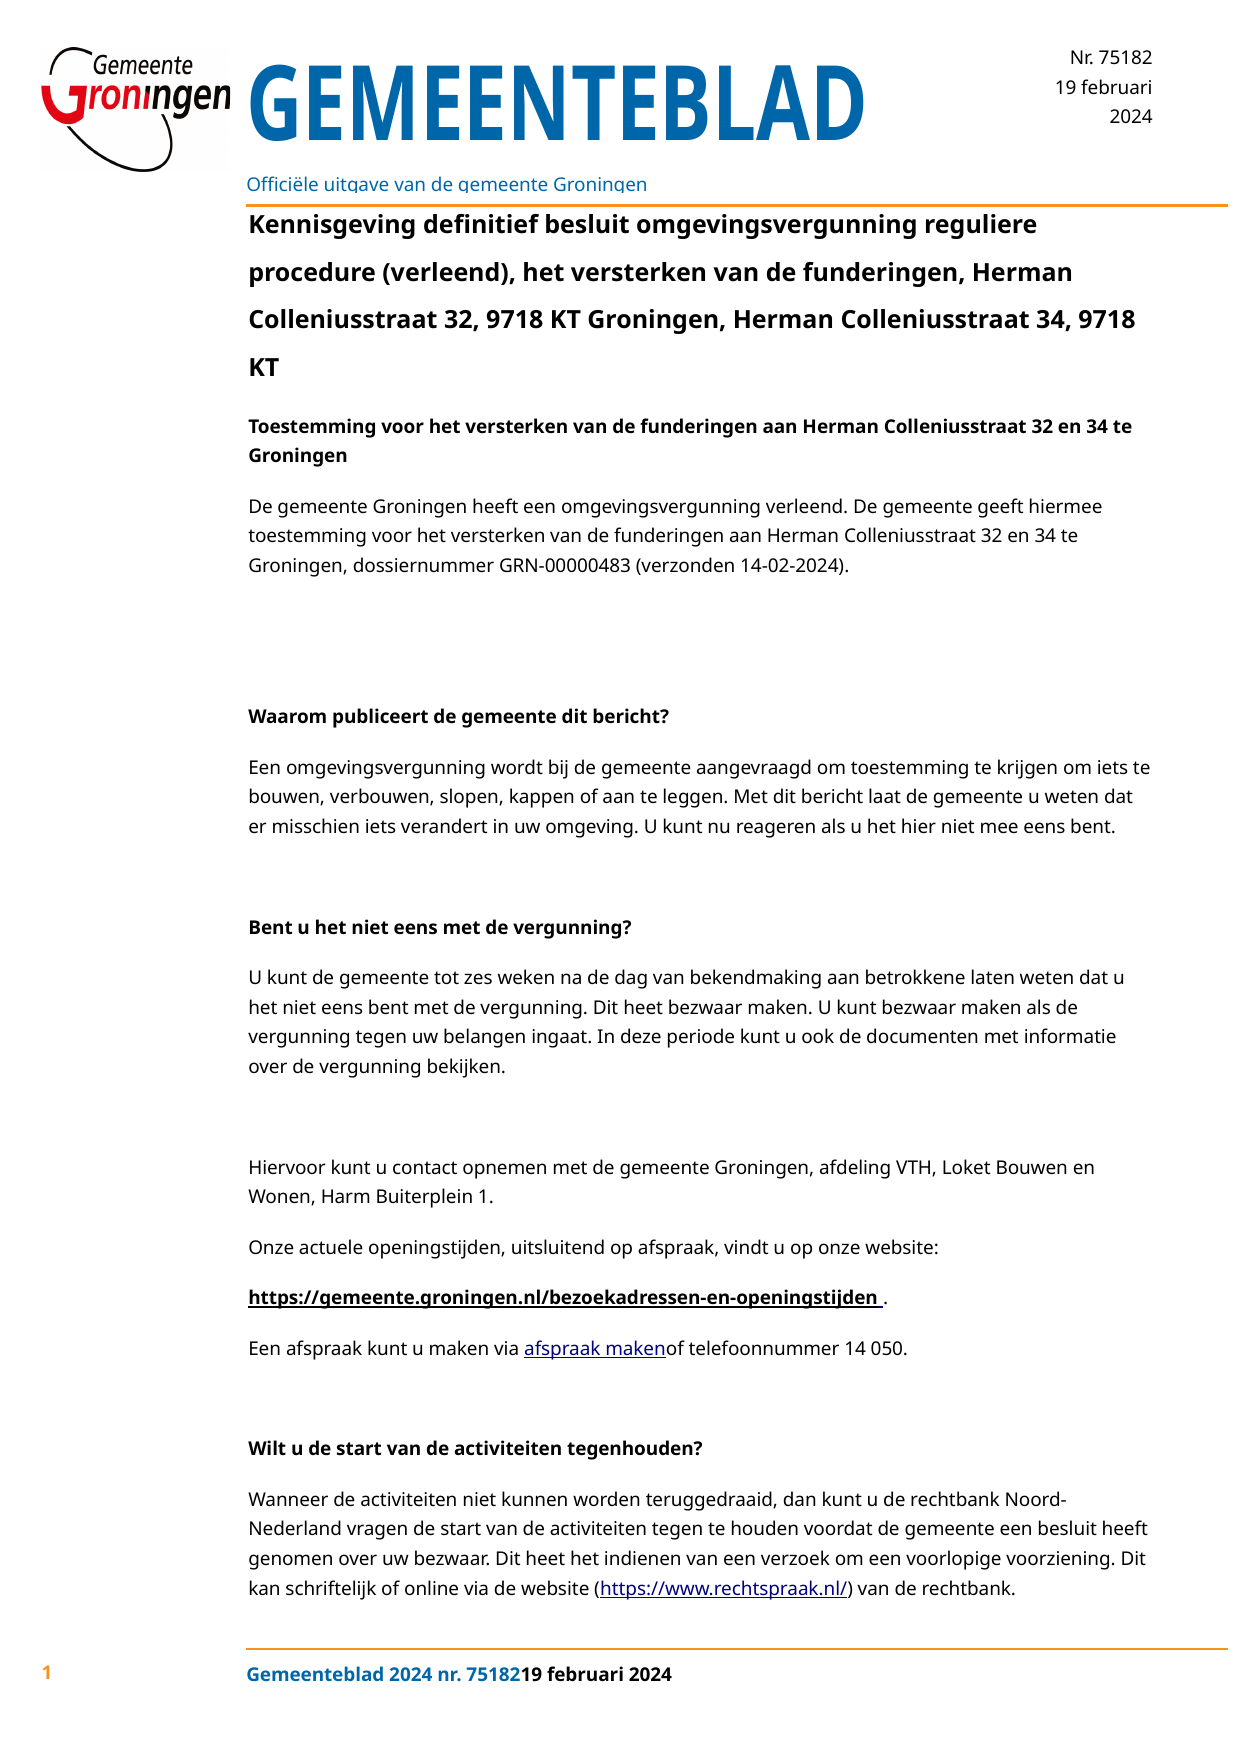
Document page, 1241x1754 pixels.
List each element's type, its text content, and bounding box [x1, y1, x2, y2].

text De gemeente Groningen heeft een omgevingsvergunning verleend. De gemeente geeft hiermee toestemming voor het versterken van de funderingen aan Herman Colleniusstraat 32 en 34 te Groningen, dossiernummer GRN-00000483 (verzonden 14-02-2024). [248, 493, 1152, 578]
text Een omgevingsvergunning wordt bij de gemeente aangevraagd om toestemming te krijgen om iets te bouwen, verbouwen, slopen, kappen of aan te leggen. Met dit bericht laat de gemeente u weten dat er misschien iets verandert in uw omgeving. U kunt nu reageren als u het hier niet mee eens bent. [248, 754, 1152, 839]
picture [41, 47, 231, 172]
text Waarom publiceert de gemeente dit bericht? [248, 703, 1152, 729]
text Kennisgeving definitief besluit omgevingsvergunning reguliere procedure (verleend), het versterken van de funderingen, Herman Colleniusstraat 32, 9718 KT Groningen, Herman Colleniusstraat 34, 9718 KT [248, 207, 1152, 384]
text Wilt u de start van de activiteiten tegenhouden? [248, 1436, 1152, 1461]
text Een afspraak kunt u maken via afspraak makenof telefoonnummer 14 050. [248, 1335, 1152, 1361]
text https://gemeente.groningen.nl/bezoekadressen-en-openingstijden . [248, 1284, 1152, 1310]
text Bent u het niet eens met de vergunning? [248, 914, 1152, 940]
text Hiervoor kunt u contact opnemen met de gemeente Groningen, afdeling VTH, Loket Bouwen en Wonen, Harm Buiterplein 1. [248, 1154, 1152, 1209]
text U kunt de gemeente tot zes weken na de dag van bekendmaking aan betrokkene laten weten dat u het niet eens bent met de vergunning. Dit heet bezwaar maken. U kunt bezwaar maken als de vergunning tegen uw belangen ingaat. In deze periode kunt u ook de documenten met informatie over de vergunning bekijken. [248, 964, 1152, 1079]
text Onze actuele openingstijden, uitsluitend op afspraak, vindt u op onze website: [248, 1234, 1152, 1260]
text Wanneer de activiteiten niet kunnen worden teruggedraaid, dan kunt u de rechtbank Noord-Nederland vragen de start van de activiteiten tegen te houden voordat de gemeente een besluit heeft genomen over uw bezwaar. Dit heet het indienen van een verzoek om een voorlopige voorziening. Dit kan schriftelijk of online via de website (https://www.rechtspraak.nl/) van de rechtbank. [248, 1486, 1152, 1601]
text Toestemming voor het versterken van de funderingen aan Herman Colleniusstraat 32 en 34 te Groningen [248, 413, 1152, 468]
